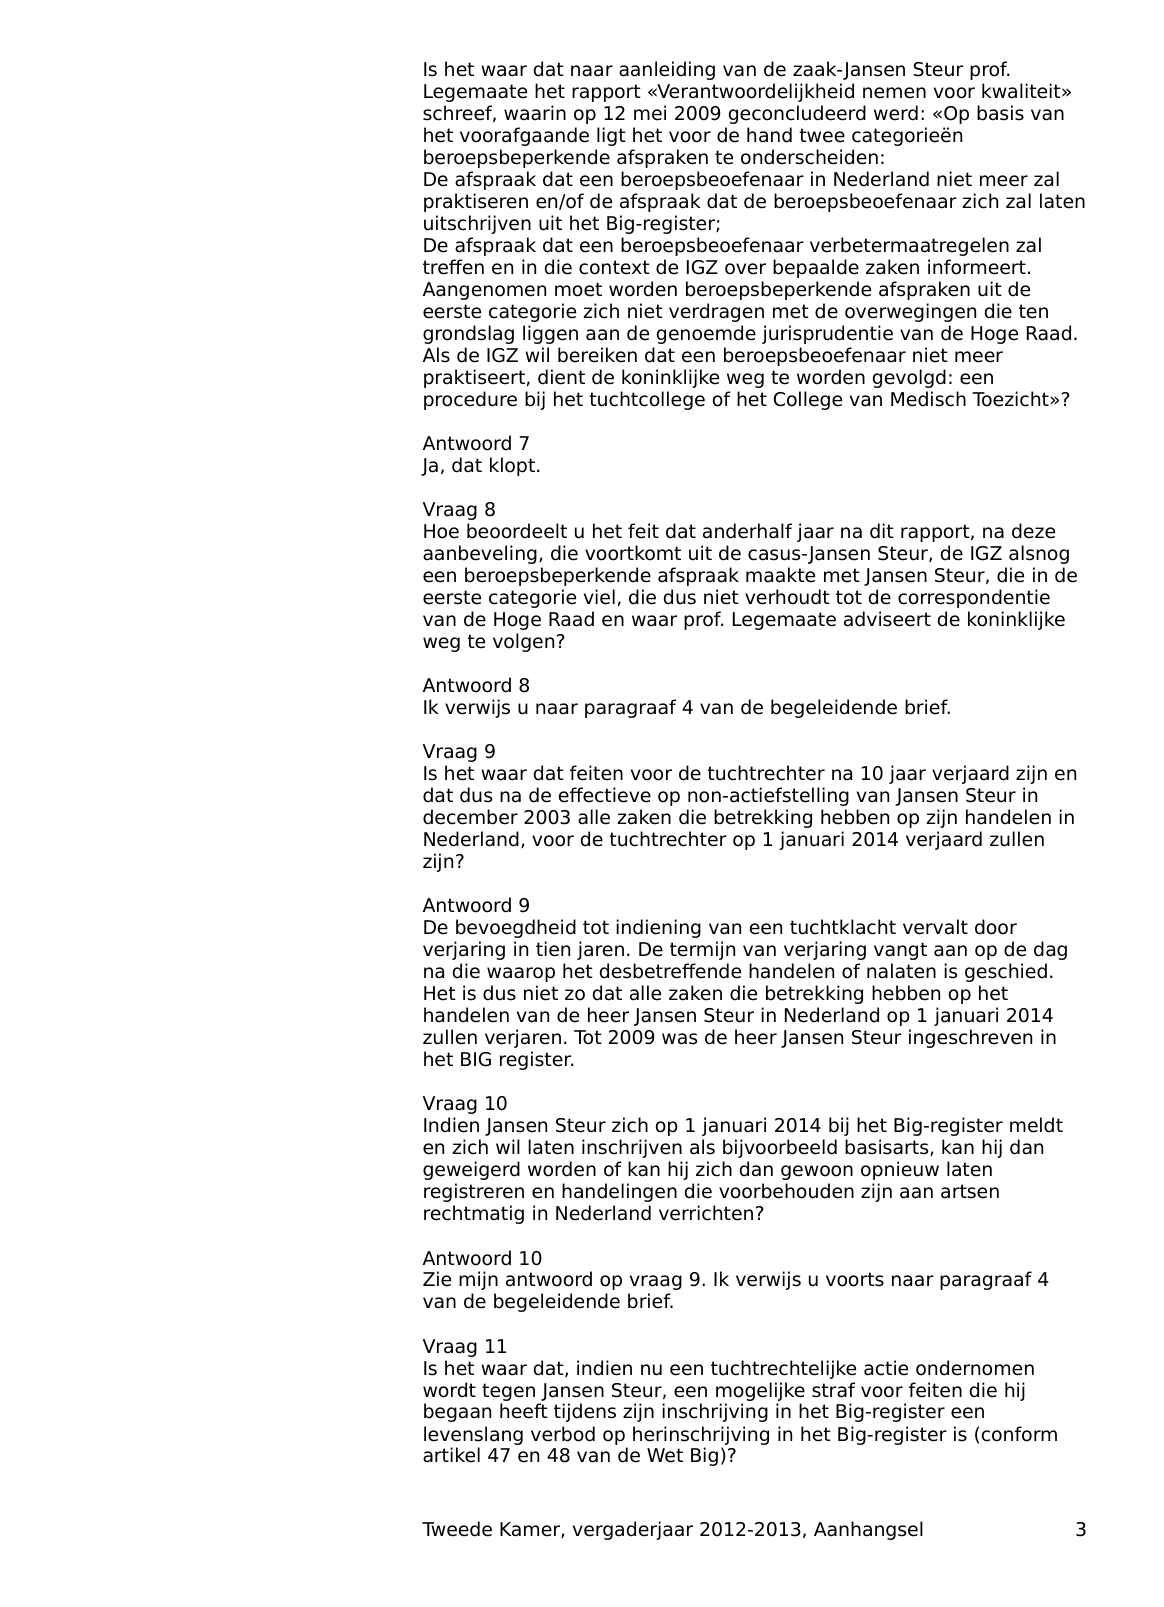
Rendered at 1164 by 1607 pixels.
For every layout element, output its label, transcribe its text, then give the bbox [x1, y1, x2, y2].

text Antwoord 7 [422, 433, 1087, 455]
text Aangenomen moet worden beroepsbeperkende afspraken uit de eerste categorie zich niet verdragen met de overwegingen die ten grondslag liggen aan de genoemde jurisprudentie van de Hoge Raad. Als de IGZ wil bereiken dat een beroepsbeoefenaar niet meer praktiseert, dient de koninklijke weg te worden gevolgd: een procedure bij het tuchtcollege of het College van Medisch Toezicht»? [422, 279, 1087, 411]
text Vraag 10 [422, 1093, 1087, 1115]
text De bevoegdheid tot indiening van een tuchtklacht vervalt door verjaring in tien jaren. De termijn van verjaring vangt aan op de dag na die waarop het desbetreffende handelen of nalaten is geschied. Het is dus niet zo dat alle zaken die betrekking hebben op het handelen van de heer Jansen Steur in Nederland op 1 januari 2014 zullen verjaren. Tot 2009 was de heer Jansen Steur ingeschreven in het BIG register. [422, 917, 1087, 1071]
text Ik verwijs u naar paragraaf 4 van de begeleidende brief. [422, 697, 1087, 719]
text Antwoord 8 [422, 675, 1087, 697]
text Vraag 11 [422, 1336, 1087, 1357]
text Ja, dat klopt. [422, 455, 1087, 477]
text Hoe beoordeelt u het feit dat anderhalf jaar na dit rapport, na deze aanbeveling, die voortkomt uit de casus-Jansen Steur, de IGZ alsnog een beroepsbeperkende afspraak maakte met Jansen Steur, die in de eerste categorie viel, die dus niet verhoudt tot de correspondentie van de Hoge Raad en waar prof. Legemaate adviseert de koninklijke weg te volgen? [422, 521, 1087, 653]
text Indien Jansen Steur zich op 1 januari 2014 bij het Big-register meldt en zich wil laten inschrijven als bijvoorbeeld basisarts, kan hij dan geweigerd worden of kan hij zich dan gewoon opnieuw laten registreren en handelingen die voorbehouden zijn aan artsen rechtmatig in Nederland verrichten? [422, 1115, 1087, 1225]
text Zie mijn antwoord op vraag 9. Ik verwijs u voorts naar paragraaf 4 van de begeleidende brief. [422, 1269, 1087, 1313]
text De afspraak dat een beroepsbeoefenaar in Nederland niet meer zal praktiseren en/of de afspraak dat de beroepsbeoefenaar zich zal laten uitschrijven uit het Big-register; [422, 169, 1087, 235]
text De afspraak dat een beroepsbeoefenaar verbetermaatregelen zal treffen en in die context de IGZ over bepaalde zaken informeert. [422, 235, 1087, 279]
text Vraag 9 [422, 741, 1087, 763]
text Vraag 8 [422, 499, 1087, 521]
text Antwoord 9 [422, 895, 1087, 917]
text Is het waar dat naar aanleiding van de zaak-Jansen Steur prof. Legemaate het rapport «Verantwoordelijkheid nemen voor kwaliteit» schreef, waarin op 12 mei 2009 geconcludeerd werd: «Op basis van het voorafgaande ligt het voor de hand twee categorieën beroepsbeperkende afspraken te onderscheiden: [422, 59, 1087, 169]
text Is het waar dat, indien nu een tuchtrechtelijke actie ondernomen wordt tegen Jansen Steur, een mogelijke straf voor feiten die hij begaan heeft tijdens zijn inschrijving in het Big-register een levenslang verbod op herinschrijving in het Big-register is (conform artikel 47 en 48 van de Wet Big)? [422, 1357, 1087, 1467]
text Is het waar dat feiten voor de tuchtrechter na 10 jaar verjaard zijn en dat dus na de effectieve op non-actiefstelling van Jansen Steur in december 2003 alle zaken die betrekking hebben op zijn handelen in Nederland, voor de tuchtrechter op 1 januari 2014 verjaard zullen zijn? [422, 763, 1087, 873]
text Antwoord 10 [422, 1247, 1087, 1269]
